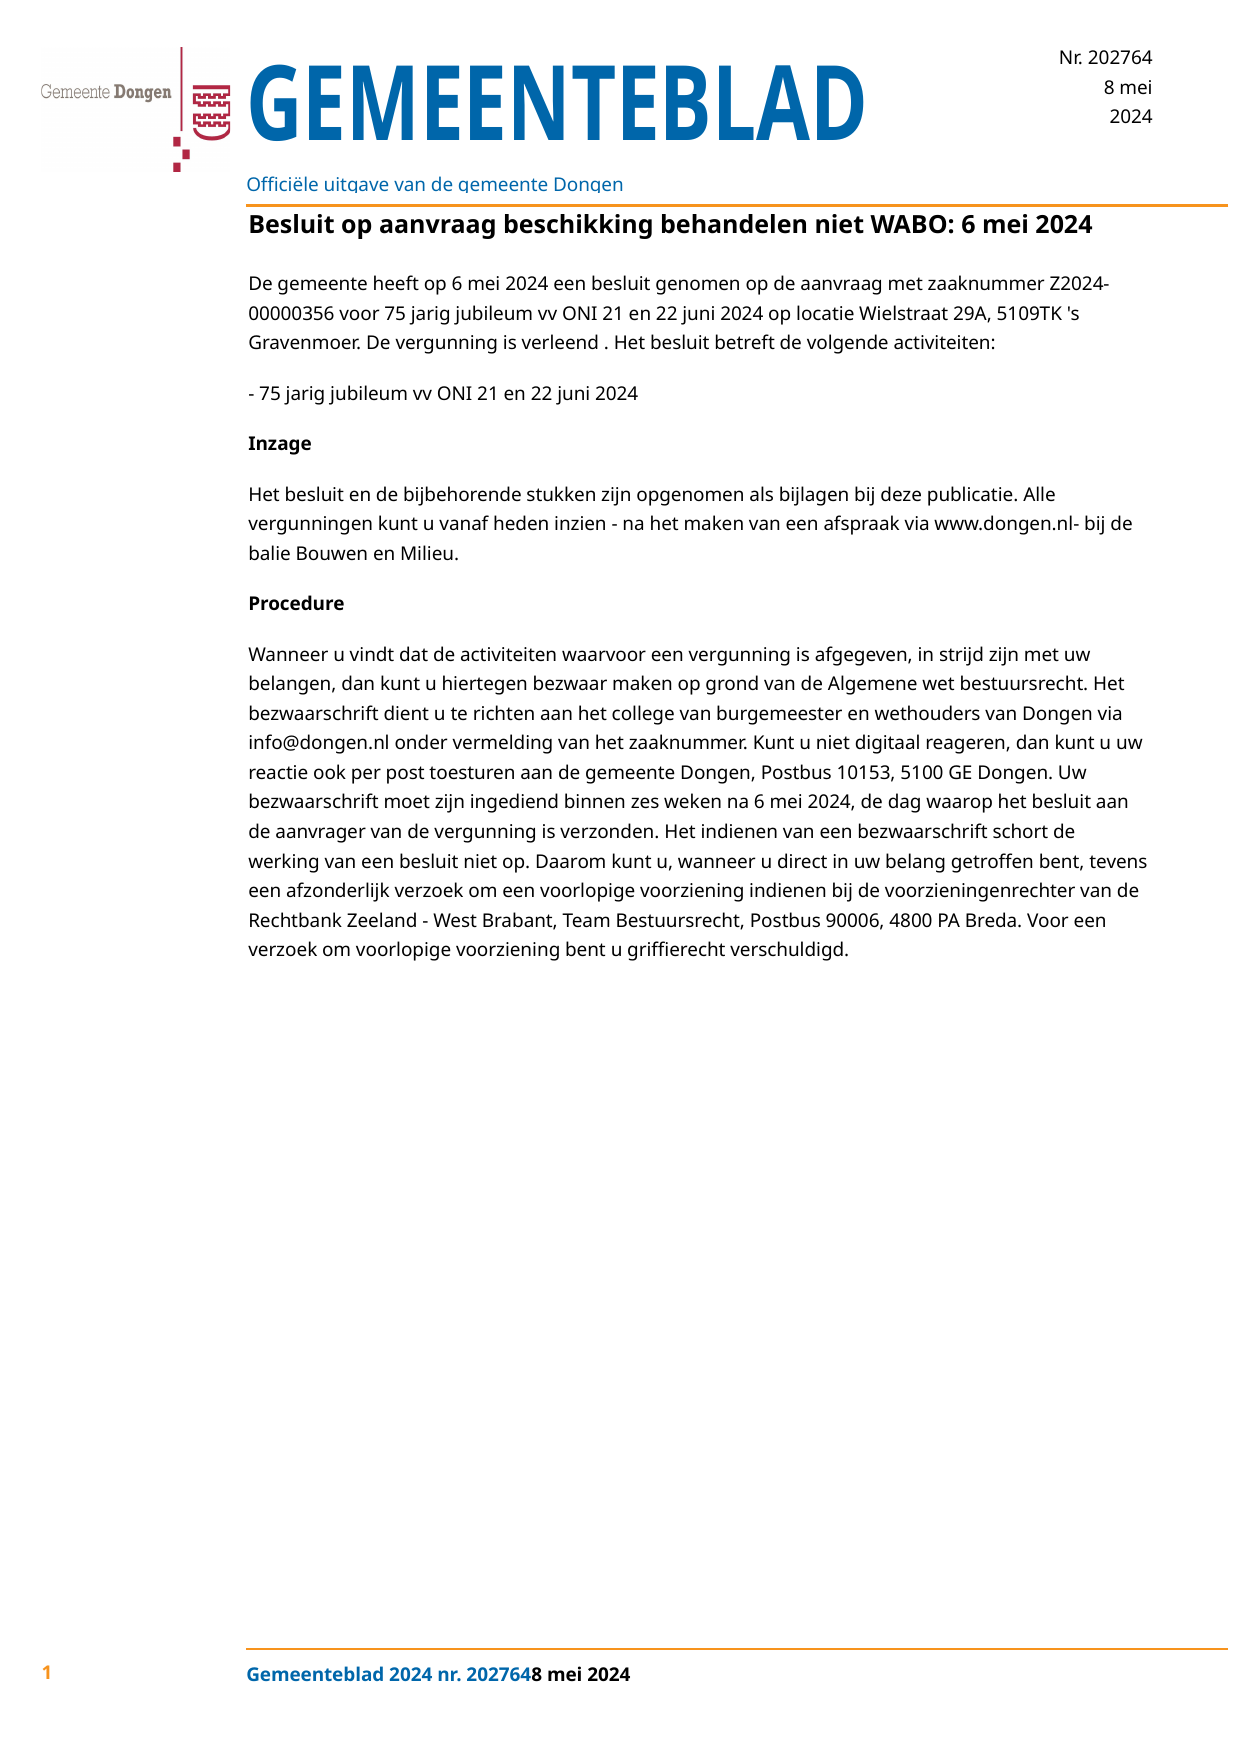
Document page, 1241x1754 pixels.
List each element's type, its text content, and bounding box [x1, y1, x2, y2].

text Inzage [248, 430, 1152, 456]
picture [41, 47, 231, 172]
text Het besluit en de bijbehorende stukken zijn opgenomen als bijlagen bij deze publicatie. Alle vergunningen kunt u vanaf heden inzien - na het maken van een afspraak via www.dongen.nl- bij de balie Bouwen en Milieu. [248, 481, 1152, 566]
text Wanneer u vindt dat de activiteiten waarvoor een vergunning is afgegeven, in strijd zijn met uw belangen, dan kunt u hiertegen bezwaar maken op grond van de Algemene wet bestuursrecht. Het bezwaarschrift dient u te richten aan het college van burgemeester en wethouders van Dongen via info@dongen.nl onder vermelding van het zaaknummer. Kunt u niet digitaal reageren, dan kunt u uw reactie ook per post toesturen aan de gemeente Dongen, Postbus 10153, 5100 GE Dongen. Uw bezwaarschrift moet zijn ingediend binnen zes weken na 6 mei 2024, de dag waarop het besluit aan de aanvrager van de vergunning is verzonden. Het indienen van een bezwaarschrift schort de werking van een besluit niet op. Daarom kunt u, wanneer u direct in uw belang getroffen bent, tevens een afzonderlijk verzoek om een voorlopige voorziening indienen bij de voorzieningenrechter van de Rechtbank Zeeland - West Brabant, Team Bestuursrecht, Postbus 90006, 4800 PA Breda. Voor een verzoek om voorlopige voorziening bent u griffierecht verschuldigd. [248, 641, 1152, 962]
text De gemeente heeft op 6 mei 2024 een besluit genomen op de aanvraag met zaaknummer Z2024-00000356 voor 75 jarig jubileum vv ONI 21 en 22 juni 2024 op locatie Wielstraat 29A, 5109TK 's Gravenmoer. De vergunning is verleend . Het besluit betreft de volgende activiteiten: [248, 270, 1152, 355]
text Besluit op aanvraag beschikking behandelen niet WABO: 6 mei 2024 [248, 207, 1152, 241]
text Procedure [248, 590, 1152, 616]
text - 75 jarig jubileum vv ONI 21 en 22 juni 2024 [248, 380, 1152, 406]
